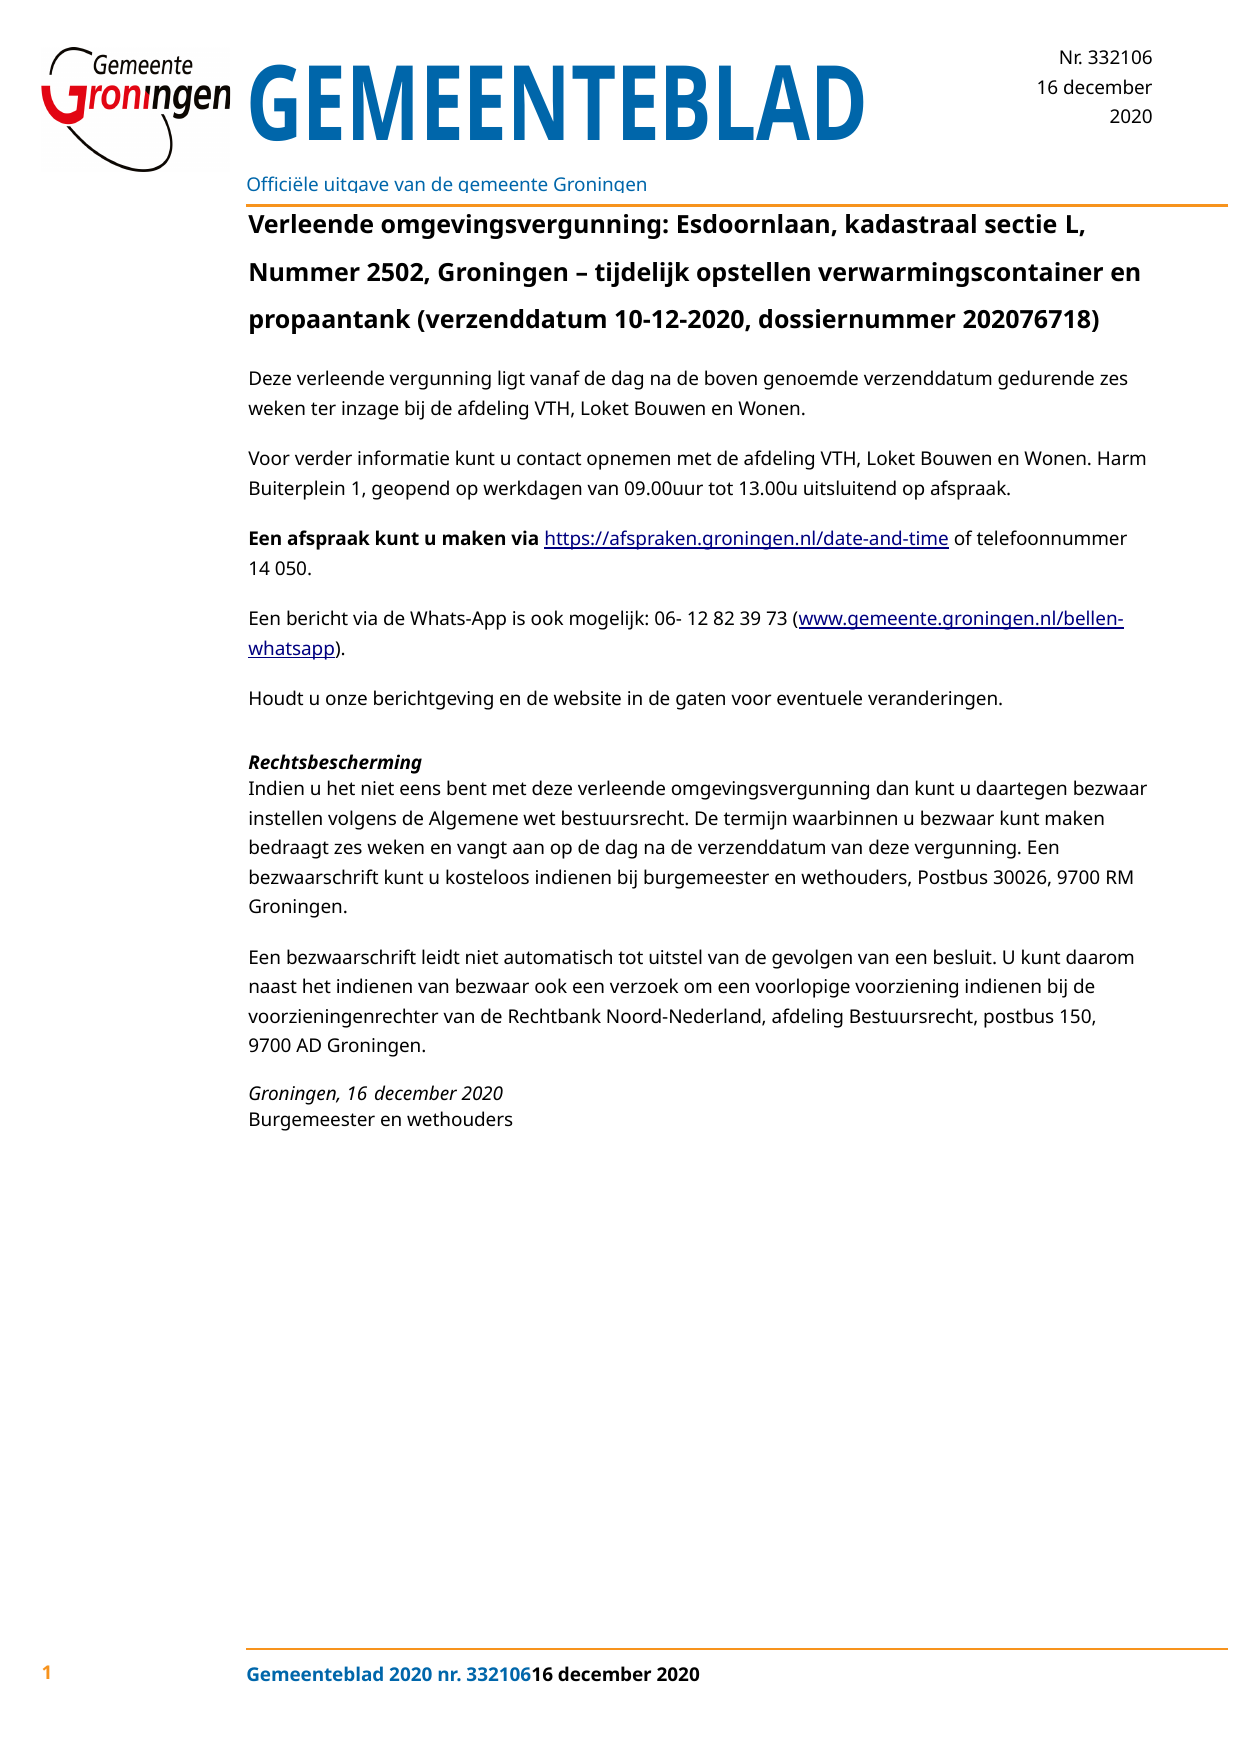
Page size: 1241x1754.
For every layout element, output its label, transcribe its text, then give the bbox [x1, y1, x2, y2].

text Rechtsbescherming [248, 749, 1152, 775]
text Een afspraak kunt u maken via https://afspraken.groningen.nl/date-and-time of telefoonnummer 14 050. [248, 526, 1152, 581]
text Een bezwaarschrift leidt niet automatisch tot uitstel van de gevolgen van een besluit. U kunt daarom naast het indienen van bezwaar ook een verzoek om een voorlopige voorziening indienen bij de voorzieningenrechter van de Rechtbank Noord-Nederland, afdeling Bestuursrecht, postbus 150, 9700 AD Groningen. [248, 944, 1152, 1058]
text Deze verleende vergunning ligt vanaf de dag na de boven genoemde verzenddatum gedurende zes weken ter inzage bij de afdeling VTH, Loket Bouwen en Wonen. [248, 366, 1152, 421]
text Een bericht via de Whats-App is ook mogelijk: 06- 12 82 39 73 (www.gemeente.groningen.nl/bellen-whatsapp). [248, 606, 1152, 661]
text Voor verder informatie kunt u contact opnemen met de afdeling VTH, Loket Bouwen en Wonen. Harm Buiterplein 1, geopend op werkdagen van 09.00uur tot 13.00u uitsluitend op afspraak. [248, 446, 1152, 501]
text Indien u het niet eens bent met deze verleende omgevingsvergunning dan kunt u daartegen bezwaar instellen volgens de Algemene wet bestuursrecht. De termijn waarbinnen u bezwaar kunt maken bedraagt zes weken en vangt aan op de dag na de verzenddatum van deze vergunning. Een bezwaarschrift kunt u kosteloos indienen bij burgemeester en wethouders, Postbus 30026, 9700 RM Groningen. [248, 775, 1152, 919]
text Burgemeester en wethouders [248, 1106, 1152, 1132]
text Verleende omgevingsvergunning: Esdoornlaan, kadastraal sectie L, Nummer 2502, Groningen – tijdelijk opstellen verwarmingscontainer en propaantank (verzenddatum 10-12-2020, dossiernummer 202076718) [248, 207, 1152, 336]
text Groningen, 16 december 2020 [248, 1081, 1152, 1106]
picture [41, 47, 231, 172]
text Houdt u onze berichtgeving en de website in de gaten voor eventuele veranderingen. [248, 686, 1152, 711]
